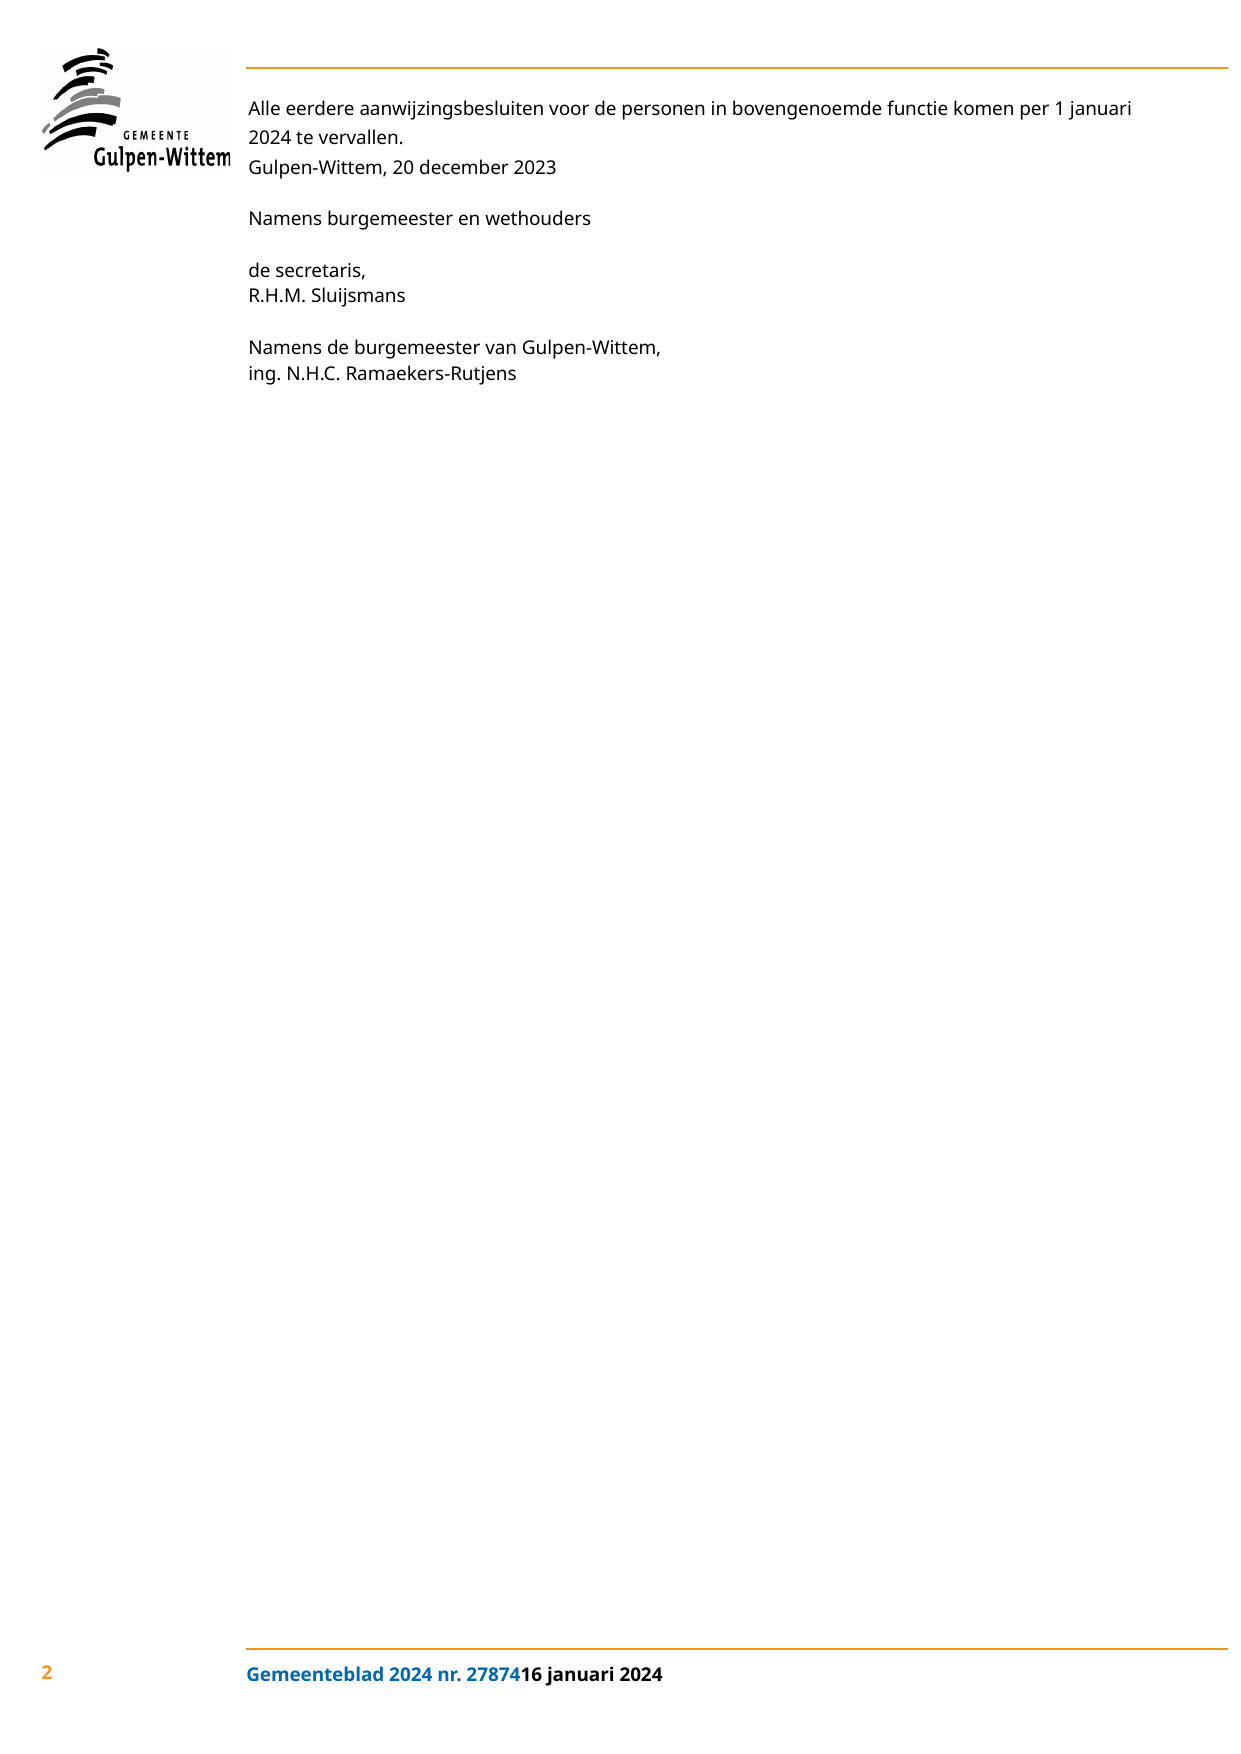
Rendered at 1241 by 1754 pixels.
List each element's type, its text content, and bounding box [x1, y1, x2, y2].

text Alle eerdere aanwijzingsbesluiten voor de personen in bovengenoemde functie komen per 1 januari 2024 te vervallen. [248, 95, 1152, 150]
text de secretaris, [248, 257, 1152, 283]
text ing. N.H.C. Ramaekers-Rutjens [248, 360, 1152, 386]
picture [41, 47, 231, 172]
text Namens burgemeester en wethouders [248, 205, 1152, 231]
text Gulpen-Wittem, 20 december 2023 [248, 154, 1152, 180]
text Namens de burgemeester van Gulpen-Wittem, [248, 334, 1152, 360]
text R.H.M. Sluijsmans [248, 283, 1152, 308]
